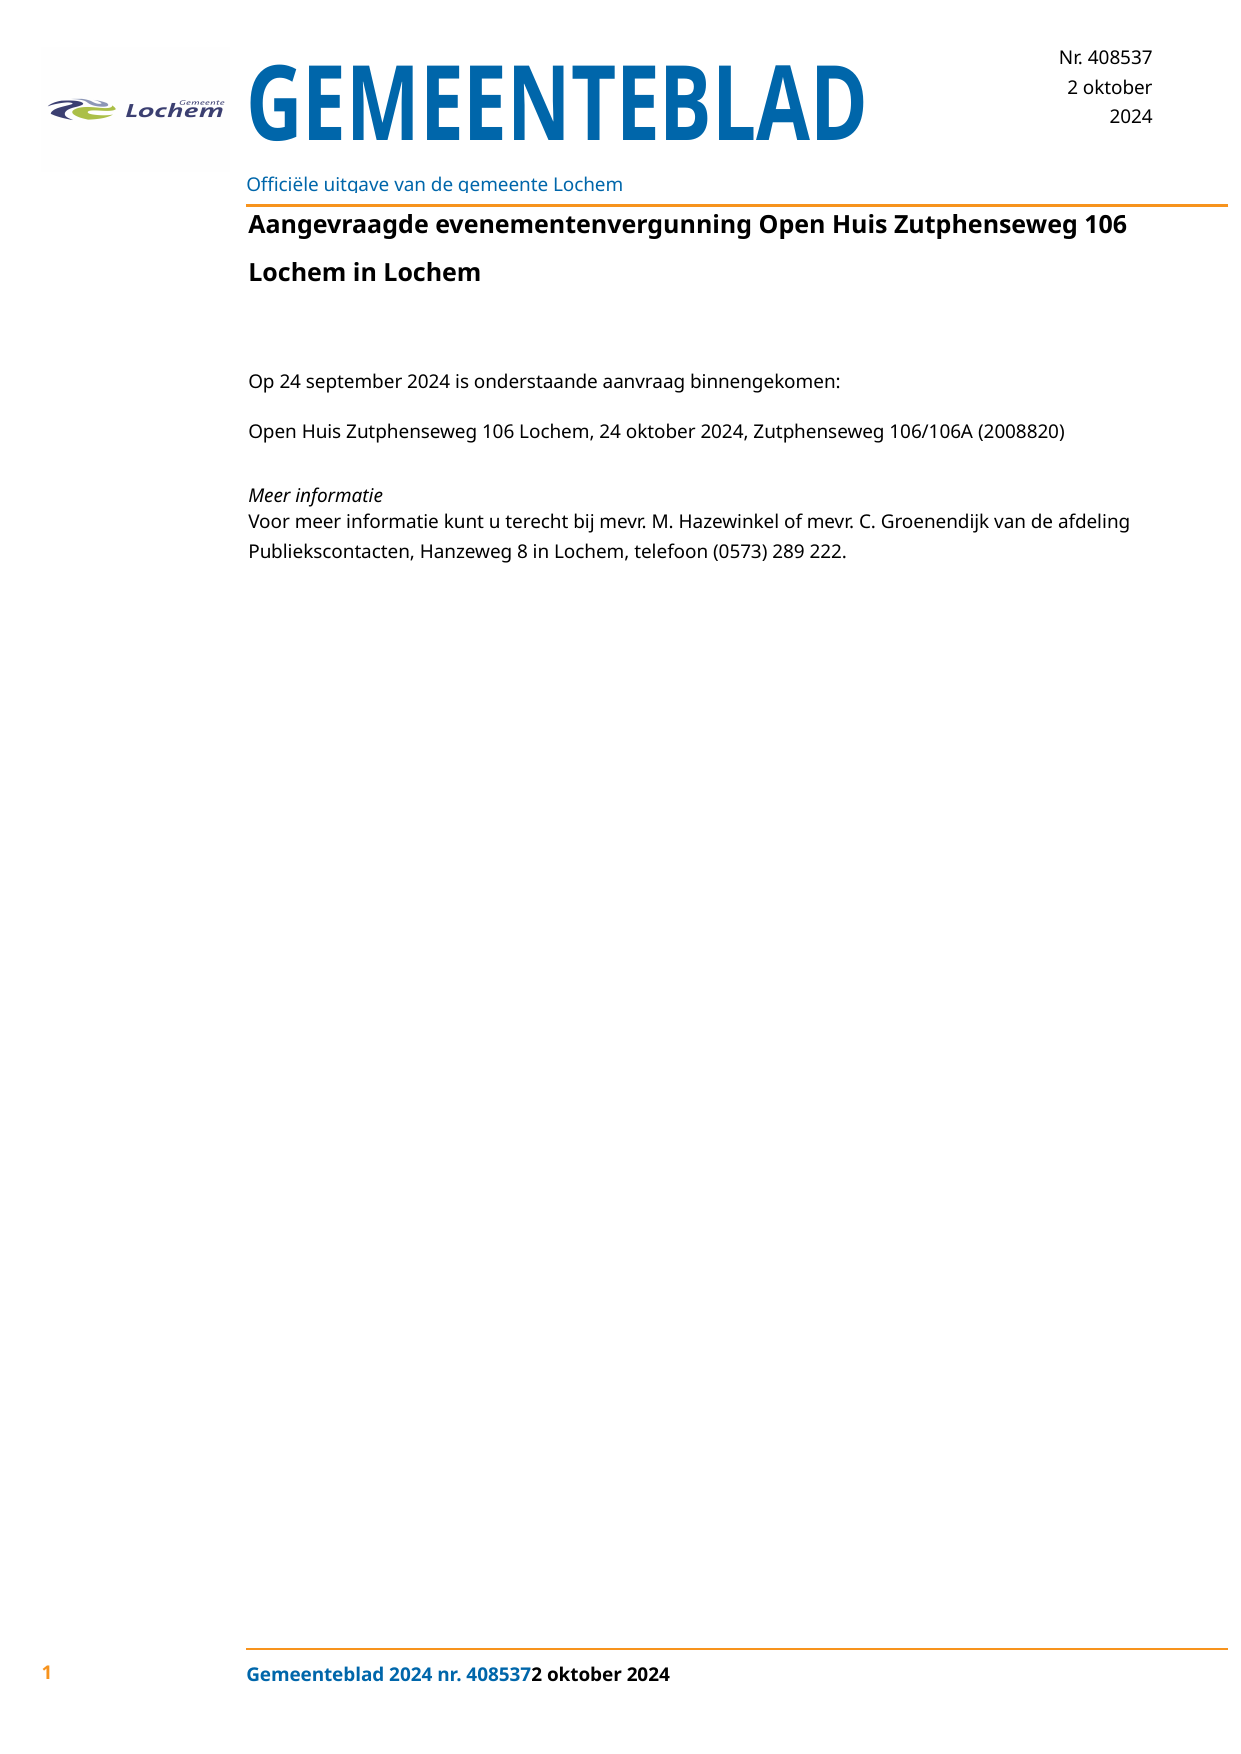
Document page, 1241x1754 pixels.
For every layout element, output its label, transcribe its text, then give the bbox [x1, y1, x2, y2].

picture [41, 47, 231, 172]
text Op 24 september 2024 is onderstaande aanvraag binnengekomen: [248, 368, 1152, 394]
text Meer informatie [248, 483, 1152, 508]
text Voor meer informatie kunt u terecht bij mevr. M. Hazewinkel of mevr. C. Groenendijk van de afdeling Publiekscontacten, Hanzeweg 8 in Lochem, telefoon (0573) 289 222. [248, 508, 1152, 564]
text Open Huis Zutphenseweg 106 Lochem, 24 oktober 2024, Zutphenseweg 106/106A (2008820) [248, 419, 1152, 444]
text Aangevraagde evenementenvergunning Open Huis Zutphenseweg 106 Lochem in Lochem [248, 207, 1152, 288]
